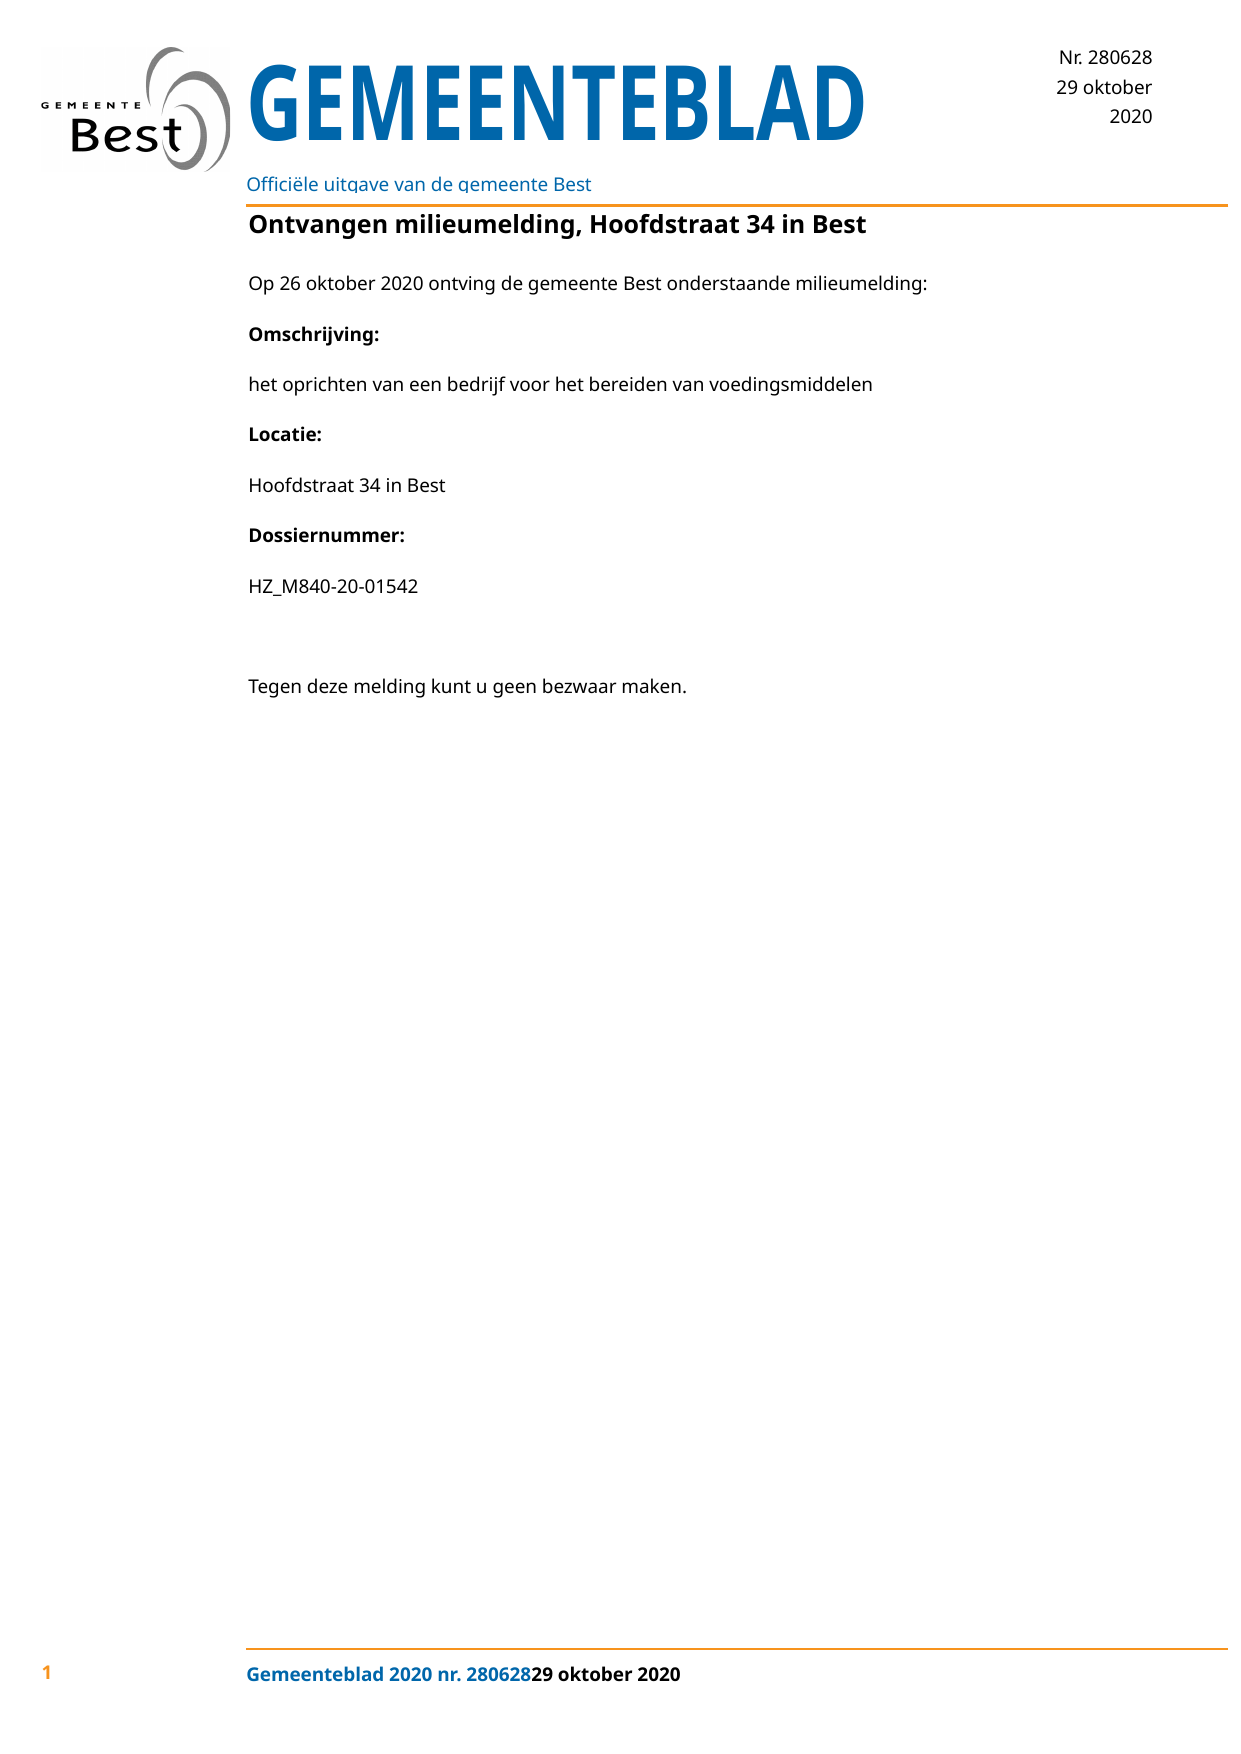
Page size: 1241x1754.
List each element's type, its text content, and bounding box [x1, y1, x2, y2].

text Hoofdstraat 34 in Best [248, 472, 1152, 498]
text Tegen deze melding kunt u geen bezwaar maken. [248, 674, 1152, 699]
text Dossiernummer: [248, 522, 1152, 548]
text het oprichten van een bedrijf voor het bereiden van voedingsmiddelen [248, 371, 1152, 397]
text Ontvangen milieumelding, Hoofdstraat 34 in Best [248, 207, 1152, 241]
text Locatie: [248, 422, 1152, 447]
text Op 26 oktober 2020 ontving de gemeente Best onderstaande milieumelding: [248, 270, 1152, 296]
picture [41, 47, 231, 172]
text Omschrijving: [248, 321, 1152, 346]
text HZ_M840-20-01542 [248, 573, 1152, 598]
